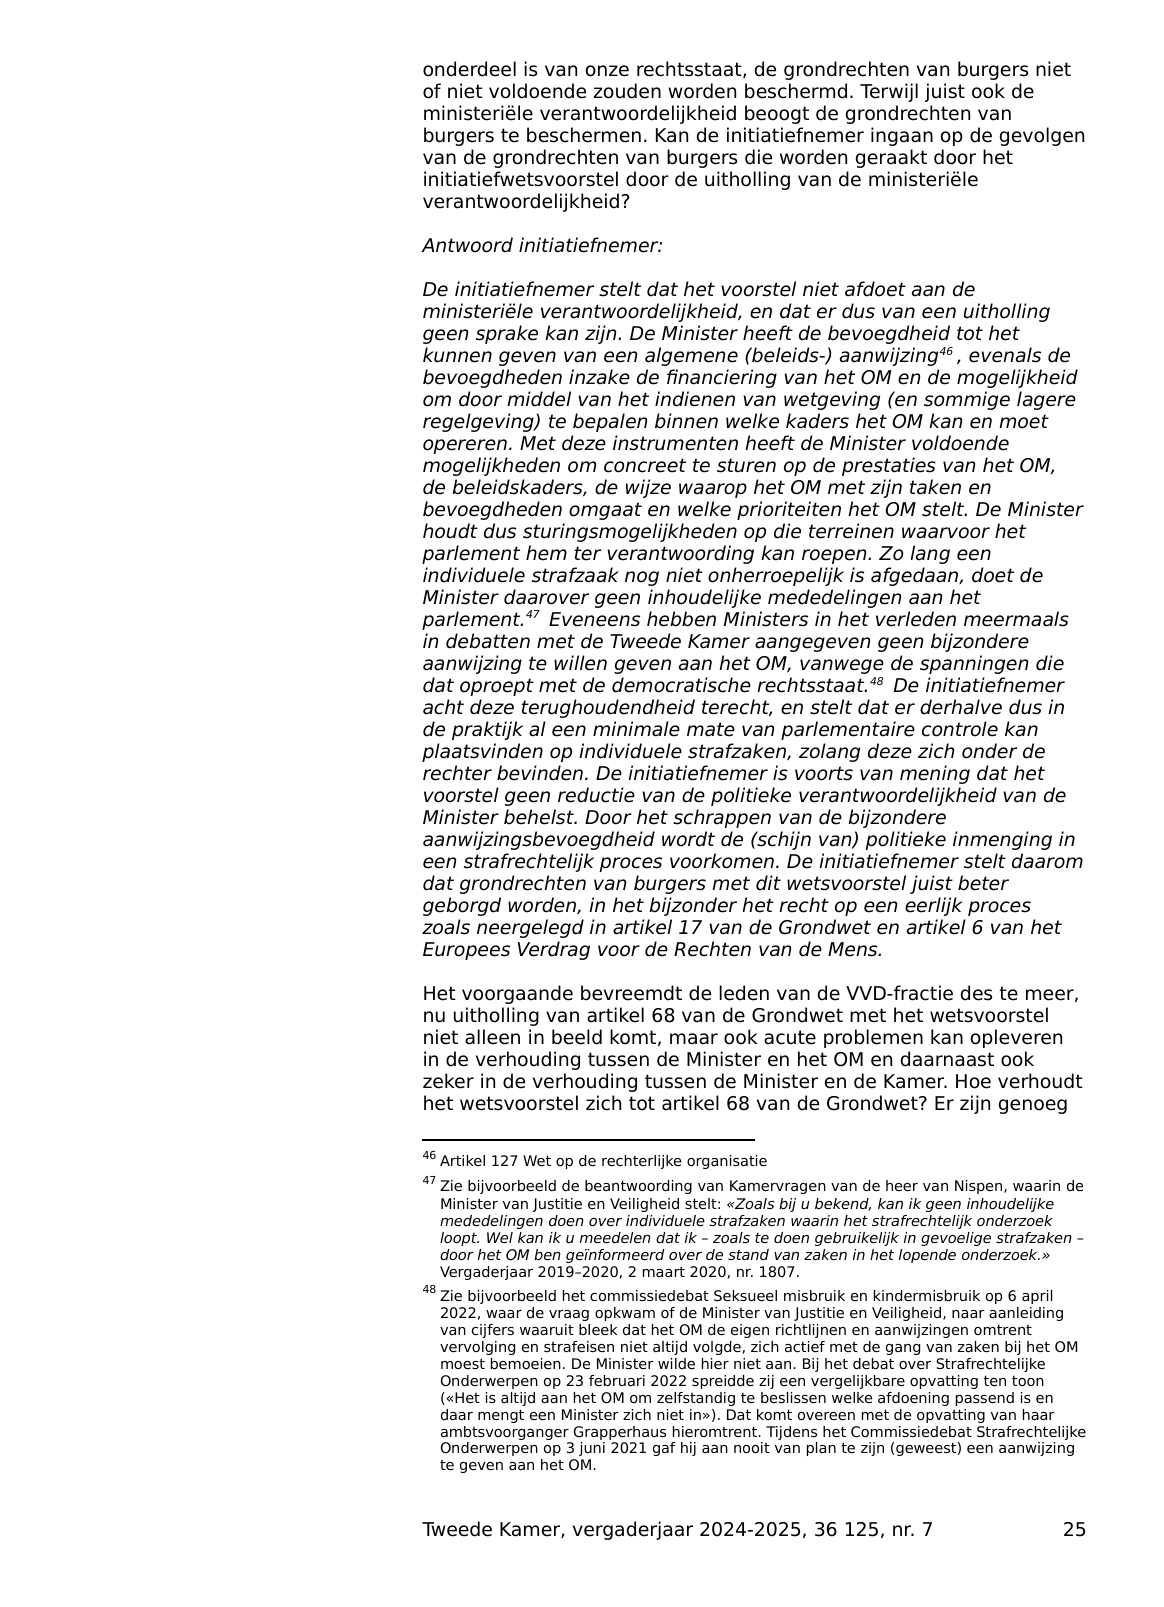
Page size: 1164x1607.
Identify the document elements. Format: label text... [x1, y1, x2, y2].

text Zie bijvoorbeeld het commissiedebat Seksueel misbruik en kindermisbruik op 6 april 2022, waar de vraag opkwam of de Minister van Justitie en Veiligheid, naar aanleiding van cijfers waaruit bleek dat het OM de eigen richtlijnen en aanwijzingen omtrent vervolging en strafeisen niet altijd volgde, zich actief met de gang van zaken bij het OM moest bemoeien. De Minister wilde hier niet aan. Bij het debat over Strafrechtelijke Onderwerpen op 23 februari 2022 spreidde zij een vergelijkbare opvatting ten toon («Het is altijd aan het OM om zelfstandig te beslissen welke afdoening passend is en daar mengt een Minister zich niet in»). Dat komt overeen met de opvatting van haar ambtsvoorganger Grapperhaus hieromtrent. Tijdens het Commissiedebat Strafrechtelijke Onderwerpen op 3 juni 2021 gaf hij aan nooit van plan te zijn (geweest) een aanwijzing te geven aan het OM. [422, 1283, 1087, 1474]
text Het voorgaande bevreemdt de leden van de VVD-fractie des te meer, nu uitholling van artikel 68 van de Grondwet met het wetsvoorstel niet alleen in beeld komt, maar ook acute problemen kan opleveren in de verhouding tussen de Minister en het OM en daarnaast ook zeker in de verhouding tussen de Minister en de Kamer. Hoe verhoudt het wetsvoorstel zich tot artikel 68 van de Grondwet? Er zijn genoeg [422, 983, 1087, 1115]
text onderdeel is van onze rechtsstaat, de grondrechten van burgers niet of niet voldoende zouden worden beschermd. Terwijl juist ook de ministeriële verantwoordelijkheid beoogt de grondrechten van burgers te beschermen. Kan de initiatiefnemer ingaan op de gevolgen van de grondrechten van burgers die worden geraakt door het initiatiefwetsvoorstel door de uitholling van de ministeriële verantwoordelijkheid? [422, 59, 1087, 213]
text De initiatiefnemer stelt dat het voorstel niet afdoet aan de ministeriële verantwoordelijkheid, en dat er dus van een uitholling geen sprake kan zijn. De Minister heeft de bevoegdheid tot het kunnen geven van een algemene (beleids-) aanwijzing, evenals de bevoegdheden inzake de financiering van het OM en de mogelijkheid om door middel van het indienen van wetgeving (en sommige lagere regelgeving) te bepalen binnen welke kaders het OM kan en moet opereren. Met deze instrumenten heeft de Minister voldoende mogelijkheden om concreet te sturen op de prestaties van het OM, de beleidskaders, de wijze waarop het OM met zijn taken en bevoegdheden omgaat en welke prioriteiten het OM stelt. De Minister houdt dus sturingsmogelijkheden op die terreinen waarvoor het parlement hem ter verantwoording kan roepen. Zo lang een individuele strafzaak nog niet onherroepelijk is afgedaan, doet de Minister daarover geen inhoudelijke mededelingen aan het parlement. Eveneens hebben Ministers in het verleden meermaals in debatten met de Tweede Kamer aangegeven geen bijzondere aanwijzing te willen geven aan het OM, vanwege de spanningen die dat oproept met de democratische rechtsstaat. De initiatiefnemer acht deze terughoudendheid terecht, en stelt dat er derhalve dus in de praktijk al een minimale mate van parlementaire controle kan plaatsvinden op individuele strafzaken, zolang deze zich onder de rechter bevinden. De initiatiefnemer is voorts van mening dat het voorstel geen reductie van de politieke verantwoordelijkheid van de Minister behelst. Door het schrappen van de bijzondere aanwijzingsbevoegdheid wordt de (schijn van) politieke inmenging in een strafrechtelijk proces voorkomen. De initiatiefnemer stelt daarom dat grondrechten van burgers met dit wetsvoorstel juist beter geborgd worden, in het bijzonder het recht op een eerlijk proces zoals neergelegd in artikel 17 van de Grondwet en artikel 6 van het Europees Verdrag voor de Rechten van de Mens. [422, 279, 1087, 961]
subtitle Antwoord initiatiefnemer: [422, 235, 1087, 257]
text Artikel 127 Wet op de rechterlijke organisatie [422, 1149, 1087, 1171]
text Zie bijvoorbeeld de beantwoording van Kamervragen van de heer van Nispen, waarin de Minister van Justitie en Veiligheid stelt: «Zoals bij u bekend, kan ik geen inhoudelijke mededelingen doen over individuele strafzaken waarin het strafrechtelijk onderzoek loopt. Wel kan ik u meedelen dat ik – zoals te doen gebruikelijk in gevoelige strafzaken – door het OM ben geïnformeerd over de stand van zaken in het lopende onderzoek.» Vergaderjaar 2019–2020, 2 maart 2020, nr. 1807. [422, 1174, 1087, 1281]
